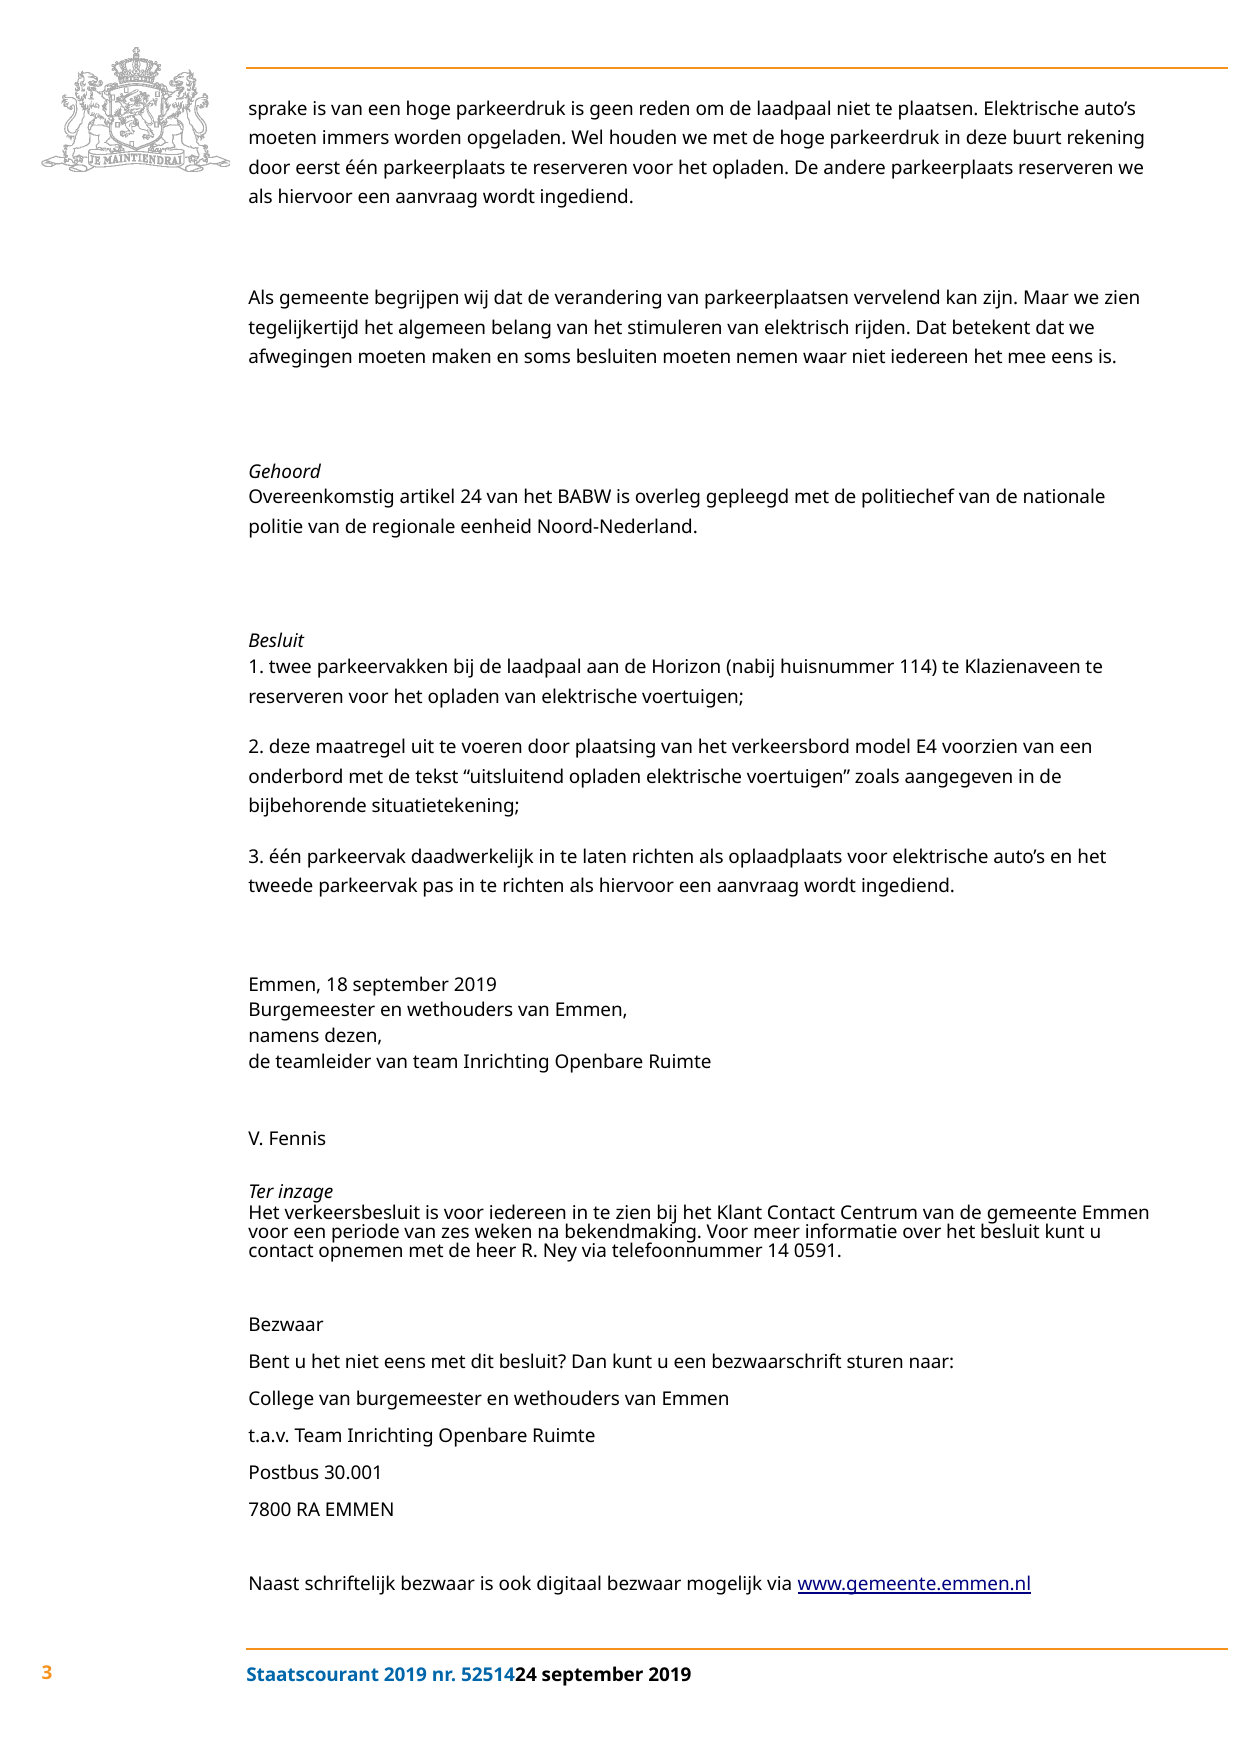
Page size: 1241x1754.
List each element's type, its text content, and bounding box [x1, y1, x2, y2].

text Gehoord [248, 458, 1152, 484]
text College van burgemeester en wethouders van Emmen [248, 1390, 1152, 1409]
text 2. deze maatregel uit te voeren door plaatsing van het verkeersbord model E4 voorzien van een onderbord met de tekst “uitsluitend opladen elektrische voertuigen” zoals aangegeven in de bijbehorende situatietekening; [248, 733, 1152, 818]
text namens dezen, [248, 1022, 1152, 1048]
text sprake is van een hoge parkeerdruk is geen reden om de laadpaal niet te plaatsen. Elektrische auto’s moeten immers worden opgeladen. Wel houden we met de hoge parkeerdruk in deze buurt rekening door eerst één parkeerplaats te reserveren voor het opladen. De andere parkeerplaats reserveren we als hiervoor een aanvraag wordt ingediend. [248, 95, 1152, 209]
text de teamleider van team Inrichting Openbare Ruimte [248, 1048, 1152, 1074]
text 1. twee parkeervakken bij de laadpaal aan de Horizon (nabij huisnummer 114) te Klazienaveen te reserveren voor het opladen van elektrische voertuigen; [248, 653, 1152, 709]
text Naast schriftelijk bezwaar is ook digitaal bezwaar mogelijk via www.gemeente.emmen.nl [248, 1575, 1152, 1594]
text Emmen, 18 september 2019 [248, 971, 1152, 996]
text 7800 RA EMMEN [248, 1501, 1152, 1520]
text Ter inzage [248, 1178, 1152, 1204]
text V. Fennis [248, 1125, 1152, 1151]
text Bent u het niet eens met dit besluit? Dan kunt u een bezwaarschrift sturen naar: [248, 1353, 1152, 1372]
text Burgemeester en wethouders van Emmen, [248, 996, 1152, 1022]
text Het verkeersbesluit is voor iedereen in te zien bij het Klant Contact Centrum van de gemeente Emmen voor een periode van zes weken na bekendmaking. Voor meer informatie over het besluit kunt u contact opnemen met de heer R. Ney via telefoonnummer 14 0591. [248, 1204, 1152, 1262]
picture [41, 47, 231, 172]
text Postbus 30.001 [248, 1464, 1152, 1483]
text 3. één parkeervak daadwerkelijk in te laten richten als oplaadplaats voor elektrische auto’s en het tweede parkeervak pas in te richten als hiervoor een aanvraag wordt ingediend. [248, 843, 1152, 898]
text Overeenkomstig artikel 24 van het BABW is overleg gepleegd met de politiechef van de nationale politie van de regionale eenheid Noord-Nederland. [248, 484, 1152, 539]
text Besluit [248, 628, 1152, 653]
text Als gemeente begrijpen wij dat de verandering van parkeerplaatsen vervelend kan zijn. Maar we zien tegelijkertijd het algemeen belang van het stimuleren van elektrisch rijden. Dat betekent dat we afwegingen moeten maken en soms besluiten moeten nemen waar niet iedereen het mee eens is. [248, 284, 1152, 369]
text Bezwaar [248, 1316, 1152, 1336]
text t.a.v. Team Inrichting Openbare Ruimte [248, 1427, 1152, 1446]
